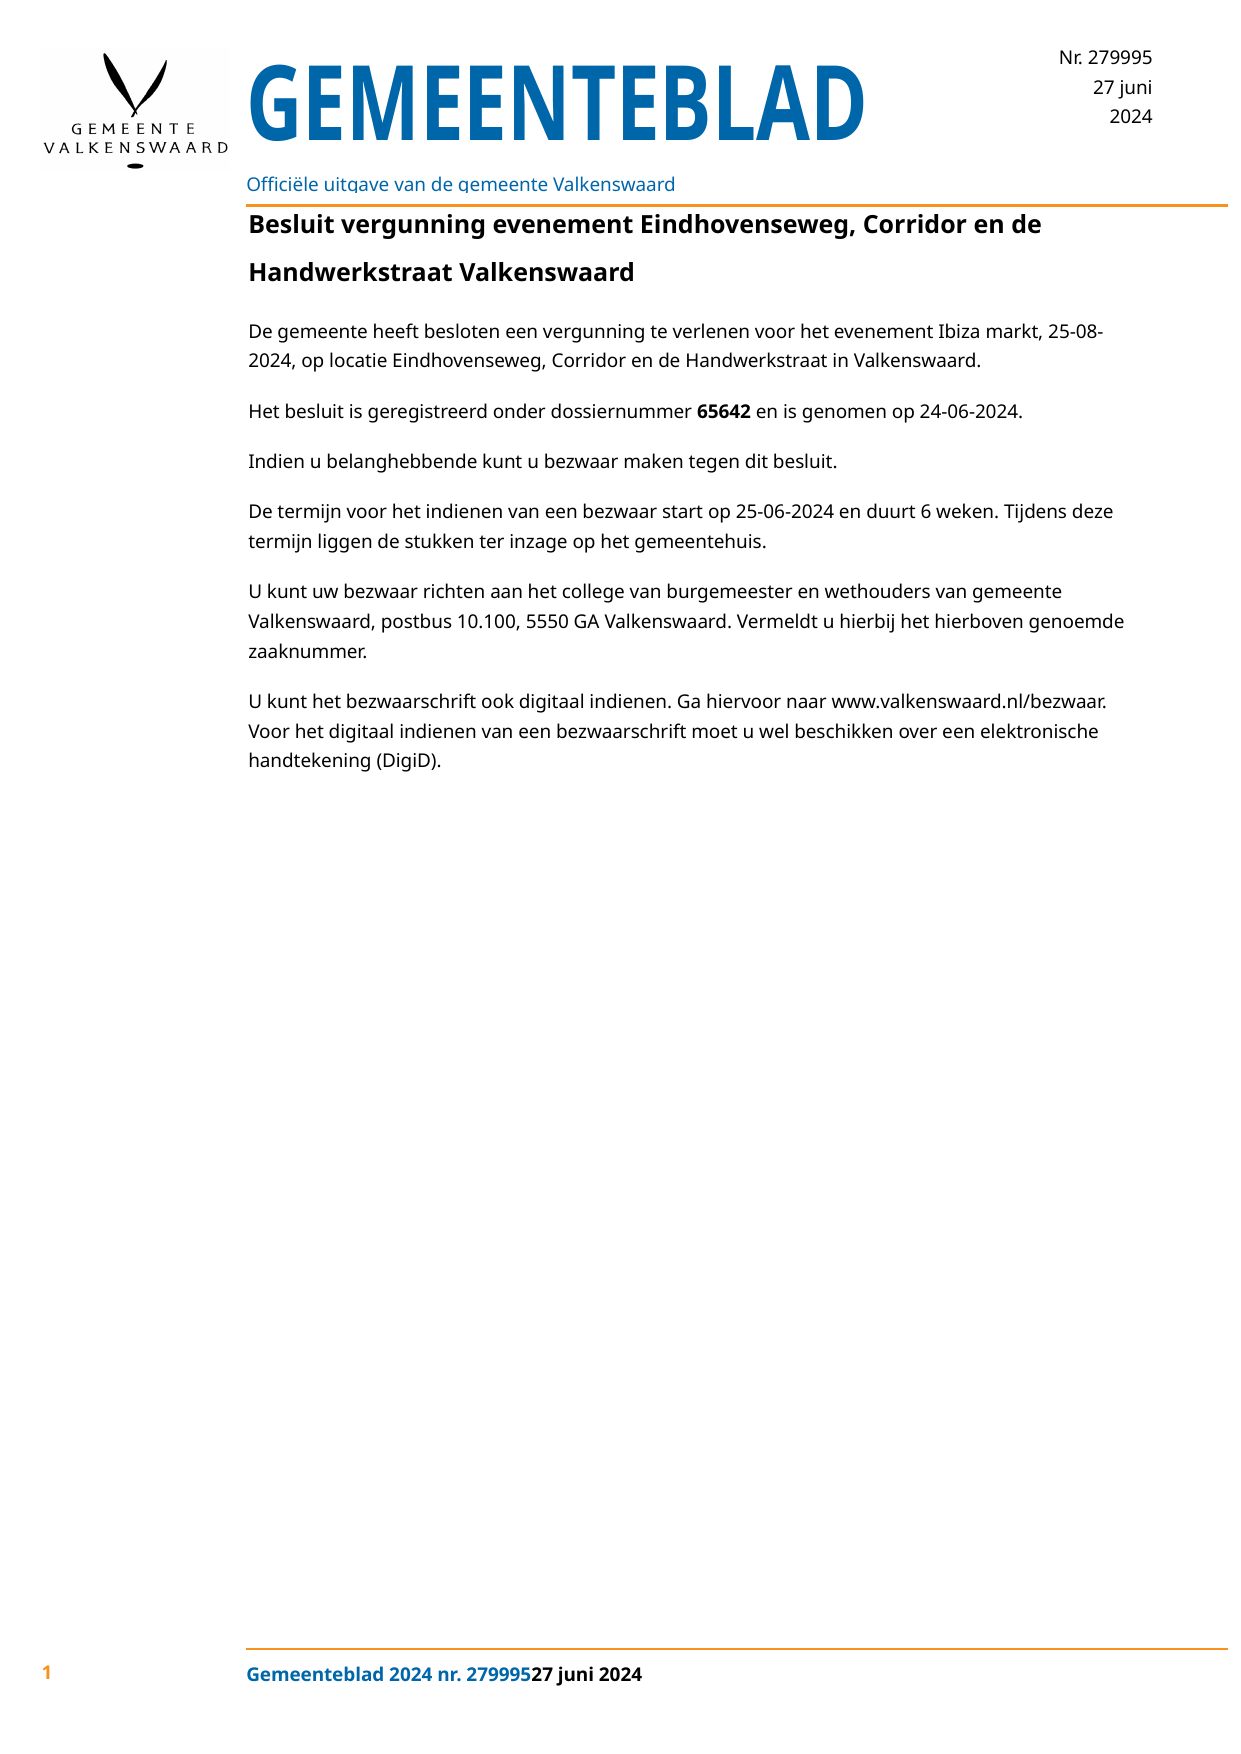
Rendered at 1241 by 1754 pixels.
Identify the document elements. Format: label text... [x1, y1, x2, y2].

picture [41, 47, 231, 172]
text Het besluit is geregistreerd onder dossiernummer 65642 en is genomen op 24-06-2024. [248, 398, 1152, 424]
text De gemeente heeft besloten een vergunning te verlenen voor het evenement Ibiza markt, 25-08-2024, op locatie Eindhovenseweg, Corridor en de Handwerkstraat in Valkenswaard. [248, 318, 1152, 373]
text Indien u belanghebbende kunt u bezwaar maken tegen dit besluit. [248, 448, 1152, 474]
text U kunt het bezwaarschrift ook digitaal indienen. Ga hiervoor naar www.valkenswaard.nl/bezwaar. Voor het digitaal indienen van een bezwaarschrift moet u wel beschikken over een elektronische handtekening (DigiD). [248, 688, 1152, 773]
text De termijn voor het indienen van een bezwaar start op 25-06-2024 en duurt 6 weken. Tijdens deze termijn liggen de stukken ter inzage op het gemeentehuis. [248, 499, 1152, 554]
text U kunt uw bezwaar richten aan het college van burgemeester en wethouders van gemeente Valkenswaard, postbus 10.100, 5550 GA Valkenswaard. Vermeldt u hierbij het hierboven genoemde zaaknummer. [248, 579, 1152, 664]
text Besluit vergunning evenement Eindhovenseweg, Corridor en de Handwerkstraat Valkenswaard [248, 207, 1152, 288]
